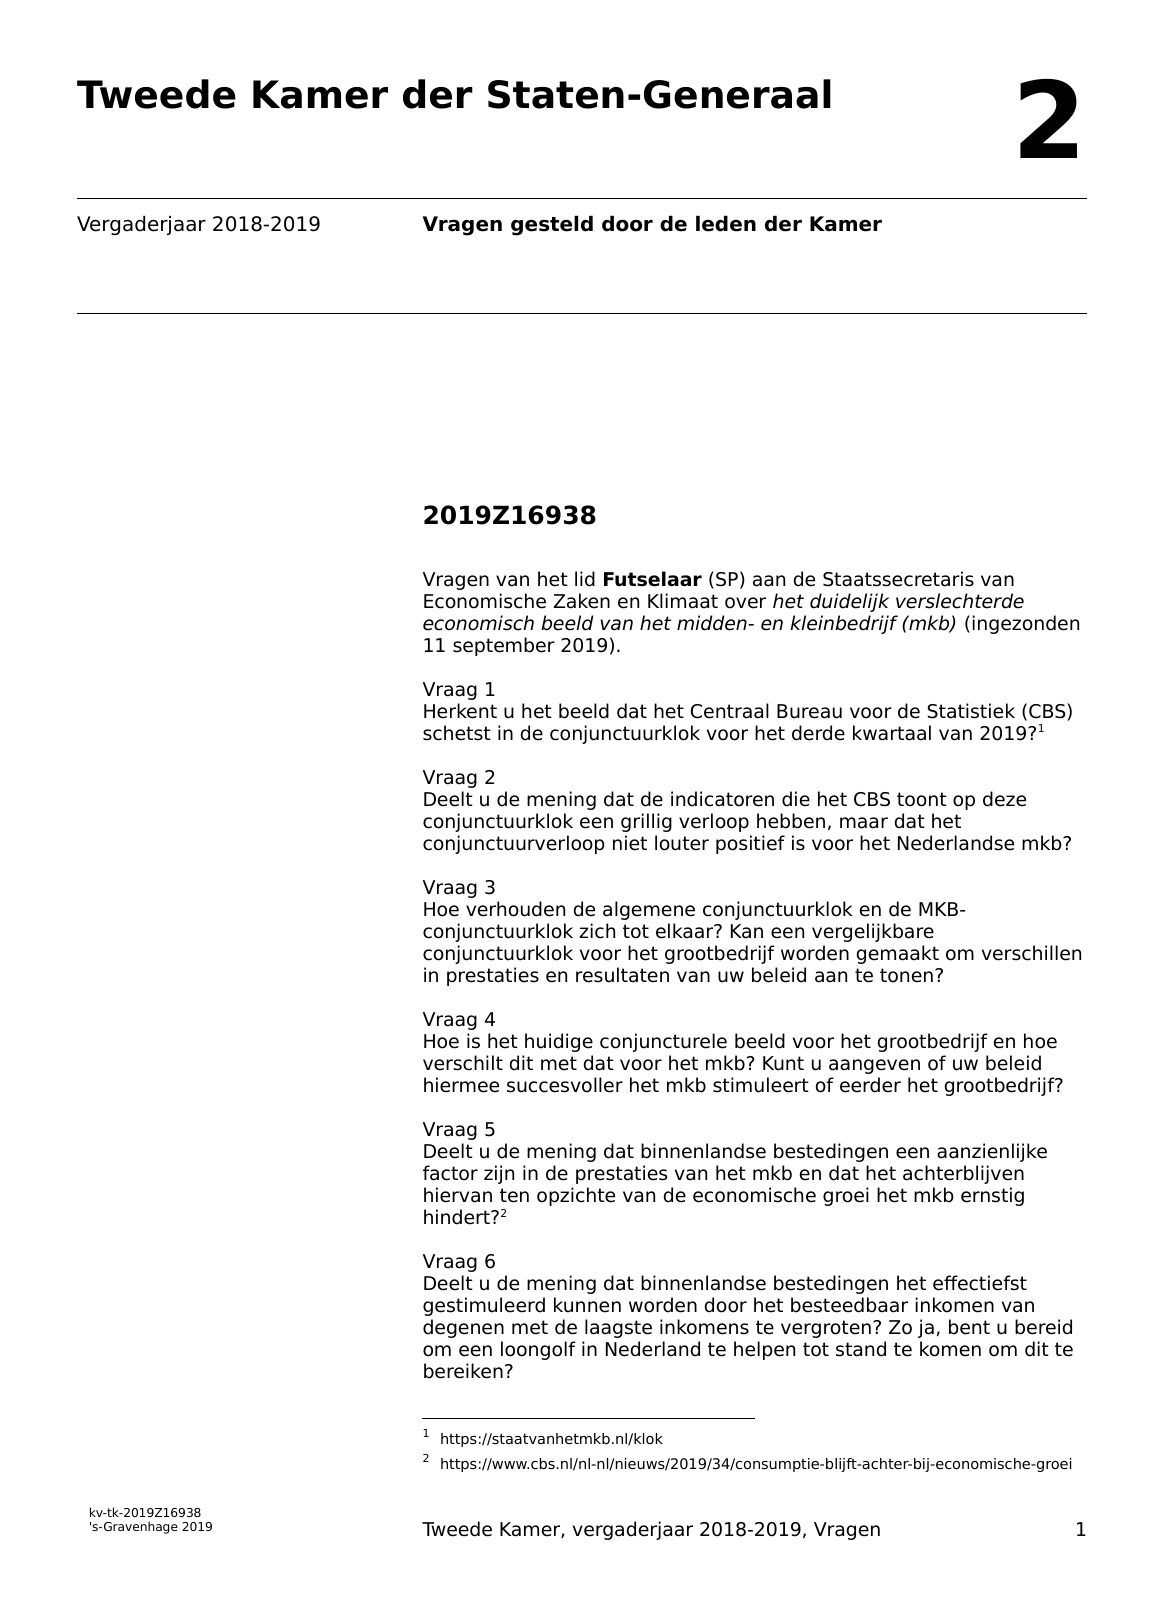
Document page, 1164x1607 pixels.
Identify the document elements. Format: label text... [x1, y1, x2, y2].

text Vraag 6 [422, 1251, 1087, 1273]
text Vraag 1 [422, 679, 1087, 701]
text Vraag 5 [422, 1119, 1087, 1141]
text https://www.cbs.nl/nl-nl/nieuws/2019/34/consumptie-blijft-achter-bij-economische-groei [422, 1452, 1087, 1474]
table_cell Vergaderjaar 2018-2019 [77, 199, 422, 313]
text Deelt u de mening dat de indicatoren die het CBS toont op deze conjunctuurklok een grillig verloop hebben, maar dat het conjunctuurverloop niet louter positief is voor het Nederlandse mkb? [422, 789, 1087, 855]
text https://staatvanhetmkb.nl/klok [422, 1427, 1087, 1449]
text Deelt u de mening dat binnenlandse bestedingen het effectiefst gestimuleerd kunnen worden door het besteedbaar inkomen van degenen met de laagste inkomens te vergroten? Zo ja, bent u bereid om een loongolf in Nederland te helpen tot stand te komen om dit te bereiken? [422, 1273, 1087, 1383]
text Herkent u het beeld dat het Centraal Bureau voor de Statistiek (CBS) schetst in de conjunctuurklok voor het derde kwartaal van 2019? [422, 701, 1087, 745]
text Vragen van het lid Futselaar (SP) aan de Staatssecretaris van Economische Zaken en Klimaat over het duidelijk verslechterde economisch beeld van het midden- en kleinbedrijf (mkb) (ingezonden 11 september 2019). [422, 569, 1087, 657]
text Vraag 3 [422, 877, 1087, 899]
text Vraag 2 [422, 767, 1087, 789]
text Hoe is het huidige conjuncturele beeld voor het grootbedrijf en hoe verschilt dit met dat voor het mkb? Kunt u aangeven of uw beleid hiermee succesvoller het mkb stimuleert of eerder het grootbedrijf? [422, 1031, 1087, 1097]
table_cell Vragen gesteld door de leden der Kamer [422, 199, 1087, 313]
text Hoe verhouden de algemene conjunctuurklok en de MKB-conjunctuurklok zich tot elkaar? Kan een vergelijkbare conjunctuurklok voor het grootbedrijf worden gemaakt om verschillen in prestaties en resultaten van uw beleid aan te tonen? [422, 899, 1087, 987]
text 's-Gravenhage 2019 [88, 1520, 323, 1534]
table_header Tweede Kamer der Staten-Generaal [77, 59, 886, 198]
text kv-tk-2019Z16938 [88, 1506, 323, 1520]
text Deelt u de mening dat binnenlandse bestedingen een aanzienlijke factor zijn in de prestaties van het mkb en dat het achterblijven hiervan ten opzichte van de economische groei het mkb ernstig hindert? [422, 1141, 1087, 1229]
text Vraag 4 [422, 1009, 1087, 1031]
text 2019Z16938 [422, 501, 1087, 531]
table_header 2 [886, 59, 1087, 198]
